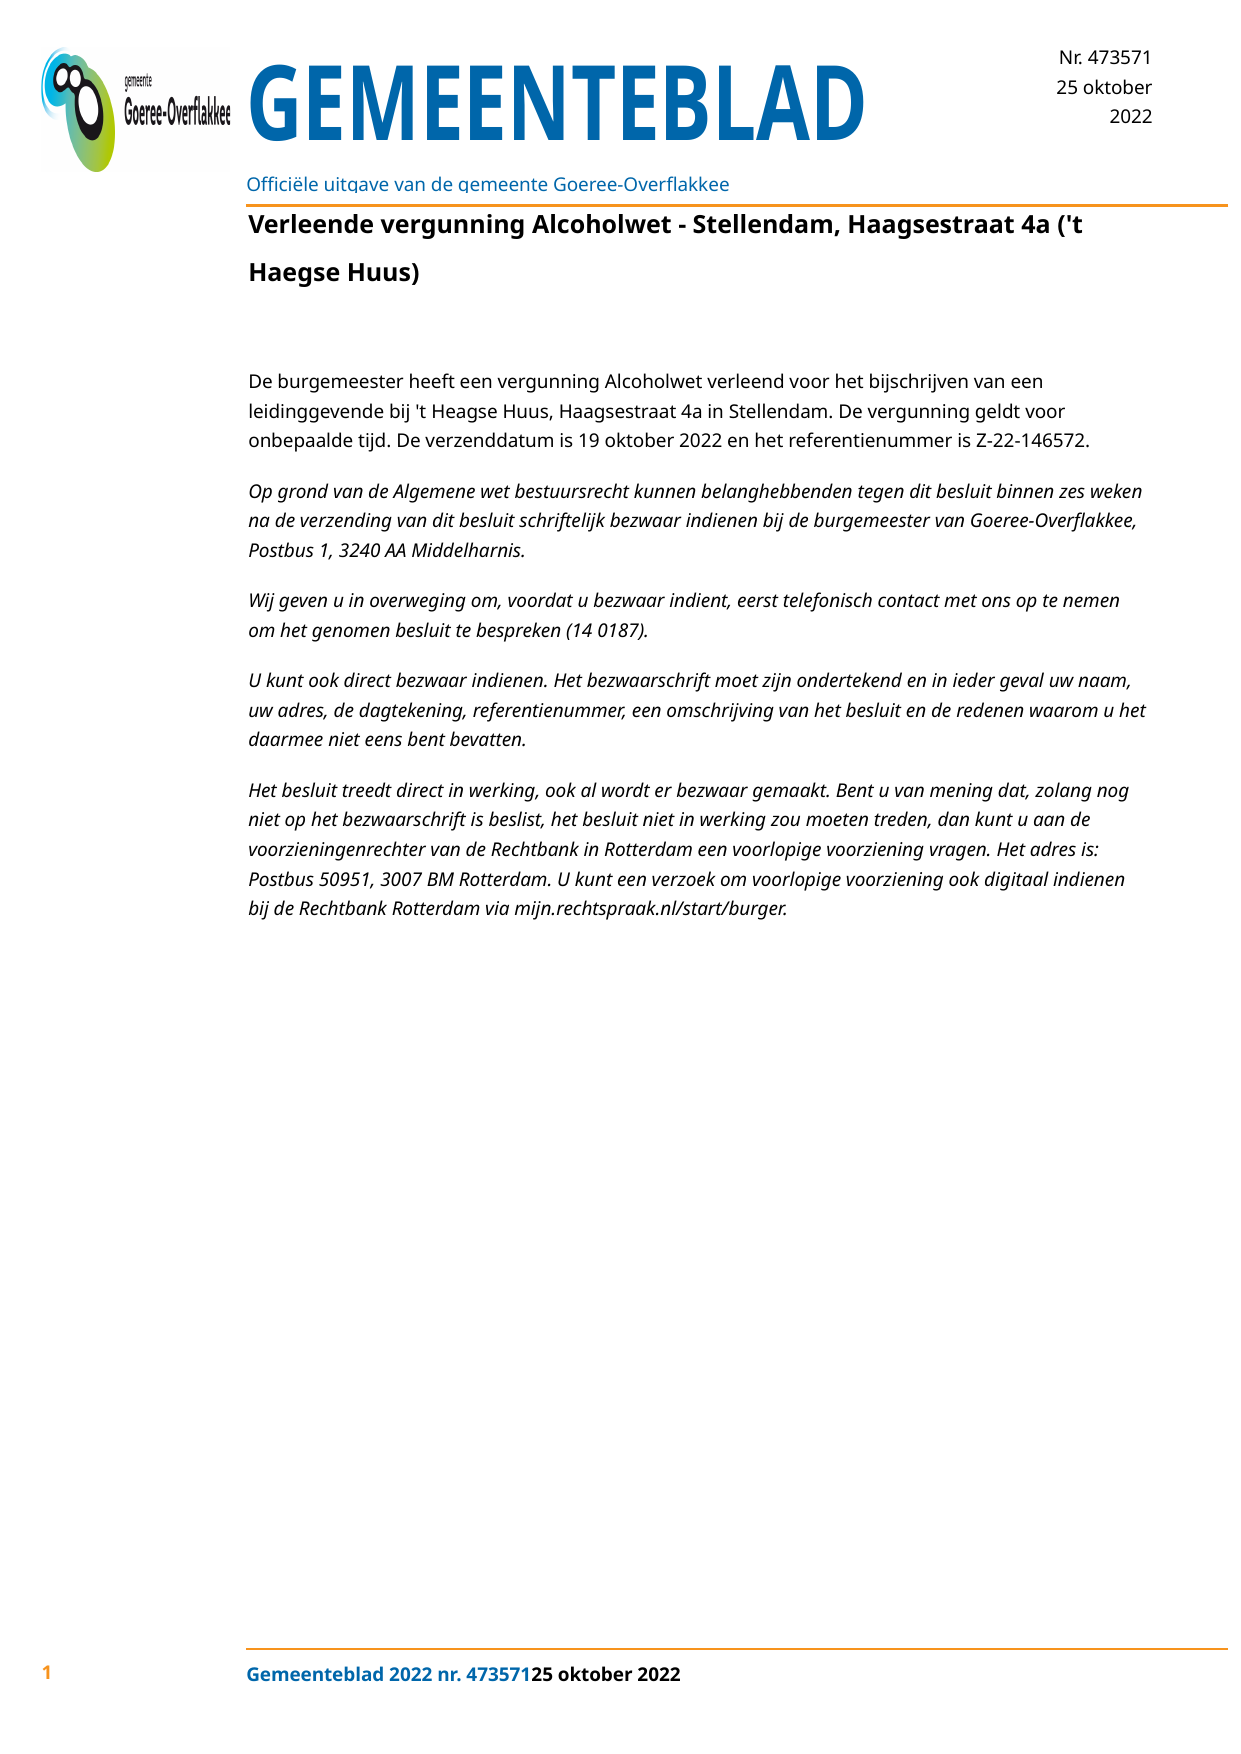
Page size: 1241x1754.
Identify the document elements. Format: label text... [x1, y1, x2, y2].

text Op grond van de Algemene wet bestuursrecht kunnen belanghebbenden tegen dit besluit binnen zes weken na de verzending van dit besluit schriftelijk bezwaar indienen bij de burgemeester van Goeree-Overflakkee, Postbus 1, 3240 AA Middelharnis. [248, 478, 1152, 563]
text Het besluit treedt direct in werking, ook al wordt er bezwaar gemaakt. Bent u van mening dat, zolang nog niet op het bezwaarschrift is beslist, het besluit niet in werking zou moeten treden, dan kunt u aan de voorzieningenrechter van de Rechtbank in Rotterdam een voorlopige voorziening vragen. Het adres is: Postbus 50951, 3007 BM Rotterdam. U kunt een verzoek om voorlopige voorziening ook digitaal indienen bij de Rechtbank Rotterdam via mijn.rechtspraak.nl/start/burger. [248, 777, 1152, 921]
text Verleende vergunning Alcoholwet - Stellendam, Haagsestraat 4a ('t Haegse Huus) [248, 207, 1152, 288]
text U kunt ook direct bezwaar indienen. Het bezwaarschrift moet zijn ondertekend en in ieder geval uw naam, uw adres, de dagtekening, referentienummer, een omschrijving van het besluit en de redenen waarom u het daarmee niet eens bent bevatten. [248, 667, 1152, 752]
text Wij geven u in overweging om, voordat u bezwaar indient, eerst telefonisch contact met ons op te nemen om het genomen besluit te bespreken (14 0187). [248, 587, 1152, 643]
picture [41, 47, 231, 172]
text De burgemeester heeft een vergunning Alcoholwet verleend voor het bijschrijven van een leidinggevende bij 't Heagse Huus, Haagsestraat 4a in Stellendam. De vergunning geldt voor onbepaalde tijd. De verzenddatum is 19 oktober 2022 en het referentienummer is Z-22-146572. [248, 368, 1152, 453]
